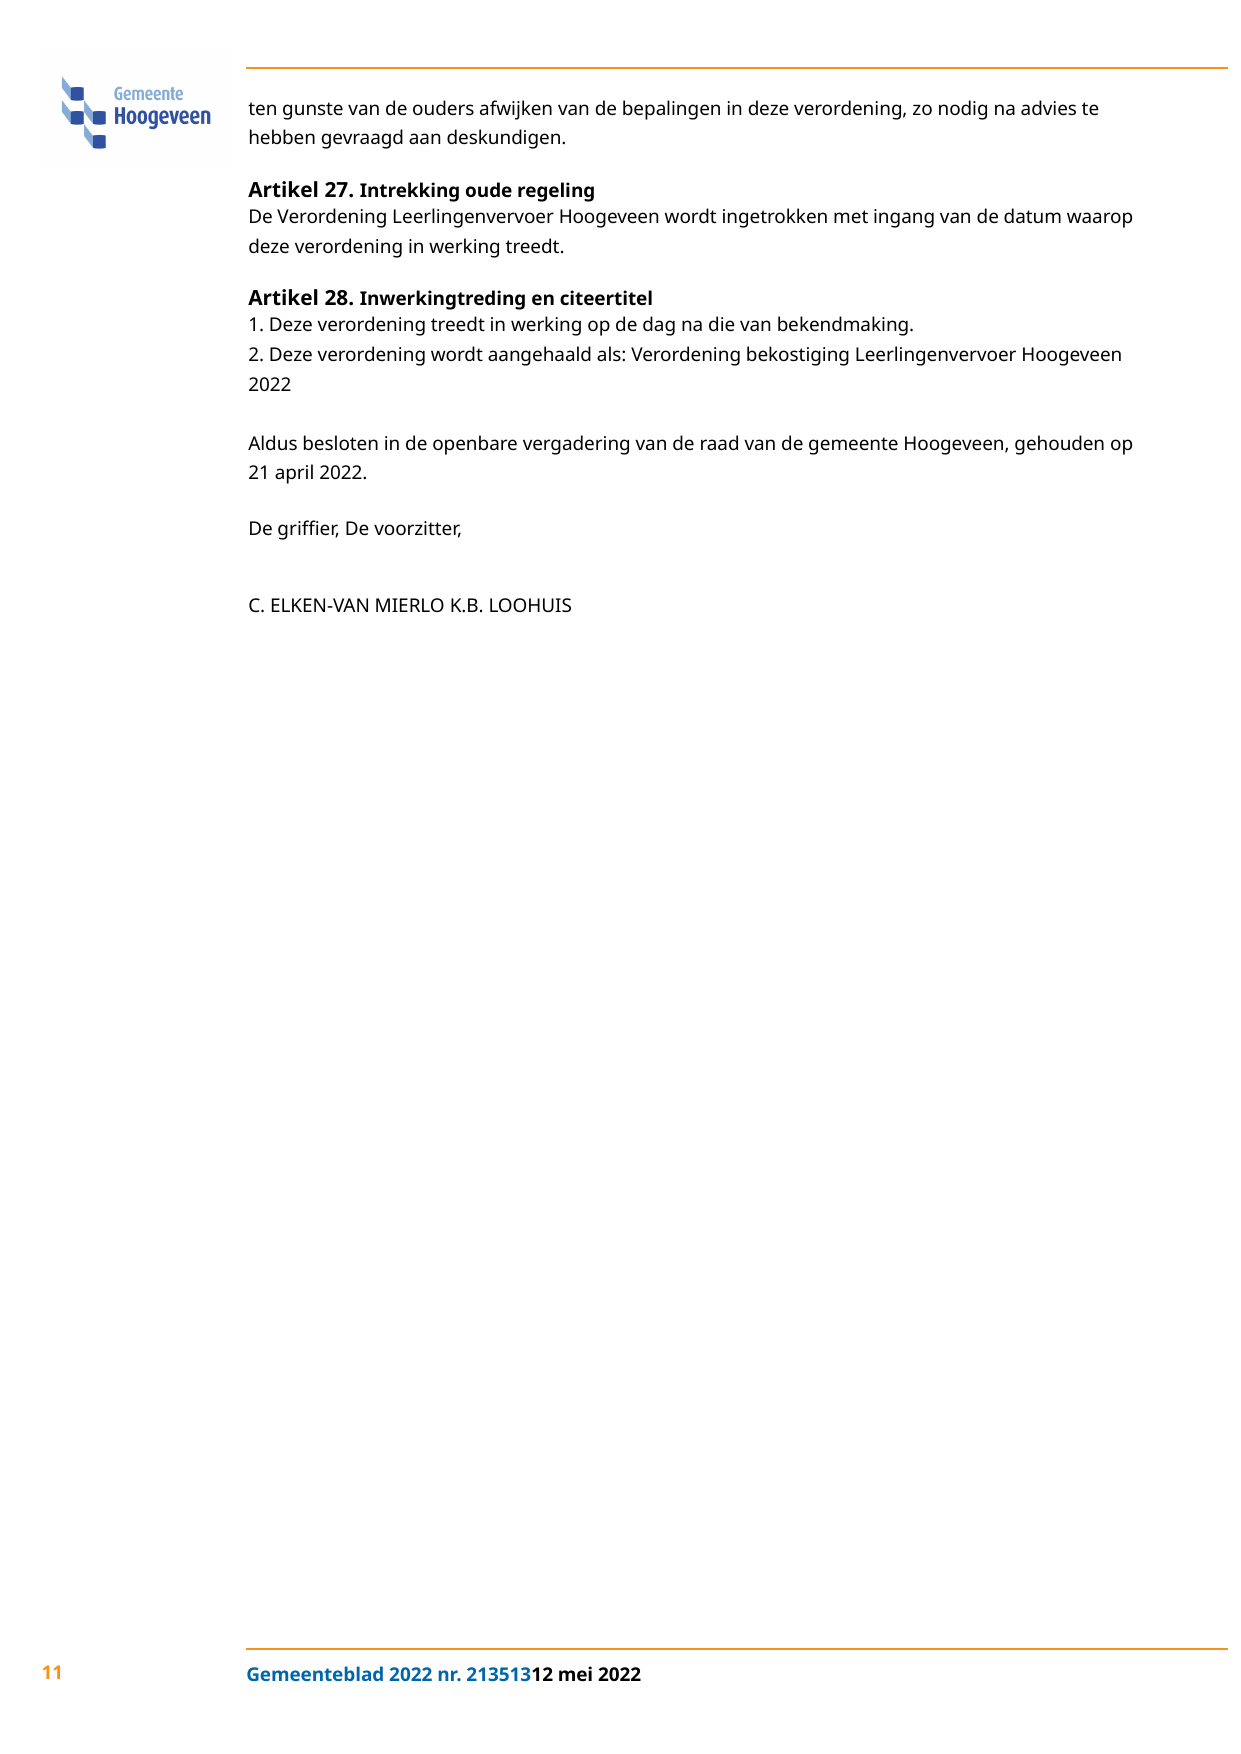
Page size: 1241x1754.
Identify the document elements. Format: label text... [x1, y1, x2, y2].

text 2. Deze verordening wordt aangehaald als: Verordening bekostiging Leerlingenvervoer Hoogeveen 2022 [248, 341, 1152, 397]
text C. ELKEN-VAN MIERLO K.B. LOOHUIS [248, 592, 1152, 618]
text De griffier, De voorzitter, [248, 515, 1152, 541]
text Artikel 27. Intrekking oude regeling [248, 175, 1152, 203]
text Aldus besloten in de openbare vergadering van de raad van de gemeente Hoogeveen, gehouden op 21 april 2022. [248, 430, 1152, 485]
text ten gunste van de ouders afwijken van de bepalingen in deze verordening, zo nodig na advies te hebben gevraagd aan deskundigen. [248, 95, 1152, 150]
text De Verordening Leerlingenvervoer Hoogeveen wordt ingetrokken met ingang van de datum waarop deze verordening in werking treedt. [248, 203, 1152, 258]
text 1. Deze verordening treedt in werking op de dag na die van bekendmaking. [248, 312, 1152, 337]
text Artikel 28. Inwerkingtreding en citeertitel [248, 283, 1152, 312]
picture [41, 47, 231, 172]
